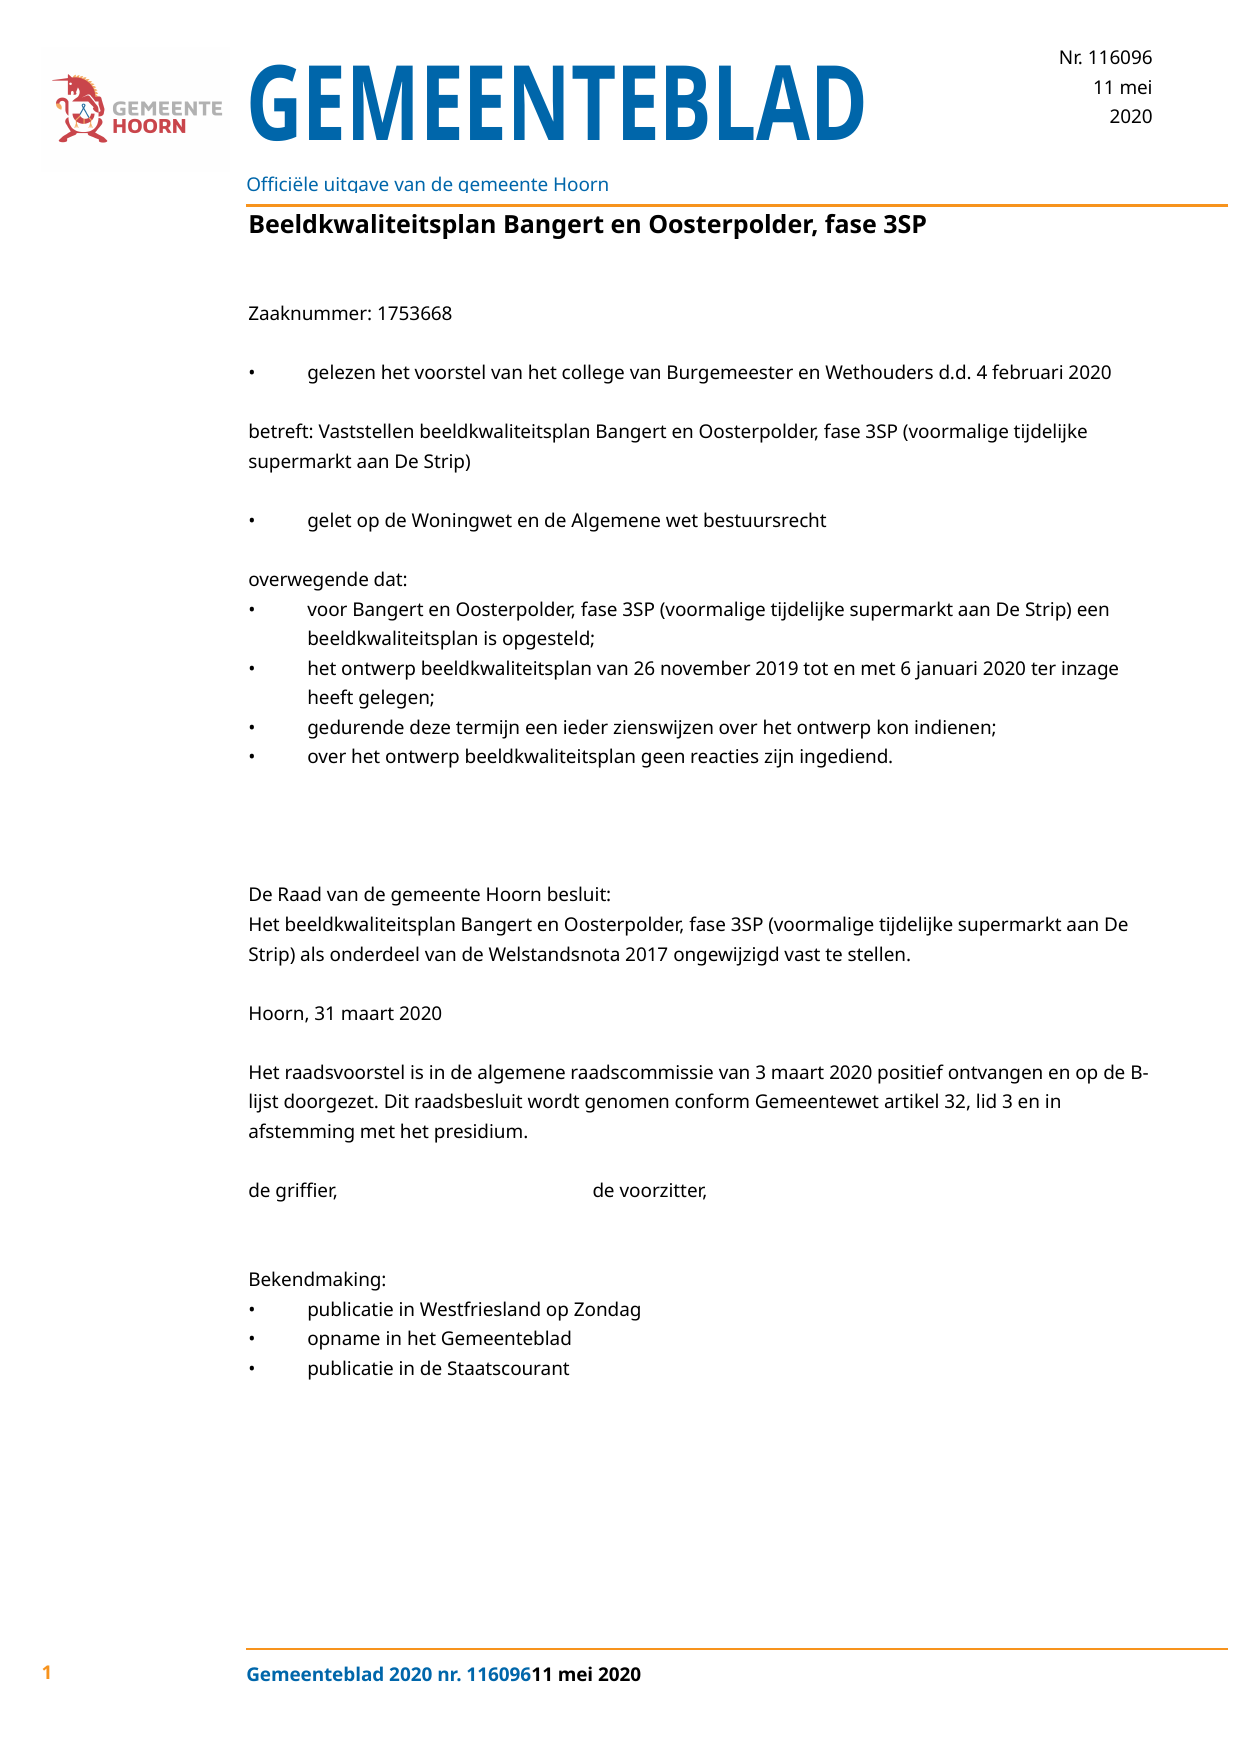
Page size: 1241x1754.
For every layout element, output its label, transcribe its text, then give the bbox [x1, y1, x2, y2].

text Hoorn, 31 maart 2020 [248, 1000, 1152, 1026]
list gelet op de Woningwet en de Algemene wet bestuursrecht [248, 507, 1152, 533]
list publicatie in de Staatscourant [248, 1355, 1152, 1381]
list gedurende deze termijn een ieder zienswijzen over het ontwerp kon indienen; [248, 714, 1152, 740]
list gelezen het voorstel van het college van Burgemeester en Wethouders d.d. 4 februari 2020 [248, 359, 1152, 385]
list het ontwerp beeldkwaliteitsplan van 26 november 2019 tot en met 6 januari 2020 ter inzage heeft gelegen; [248, 655, 1152, 710]
text betreft: Vaststellen beeldkwaliteitsplan Bangert en Oosterpolder, fase 3SP (voormalige tijdelijke supermarkt aan De Strip) [248, 418, 1152, 473]
list opname in het Gemeenteblad [248, 1325, 1152, 1351]
text Het raadsvoorstel is in de algemene raadscommissie van 3 maart 2020 positief ontvangen en op de B-lijst doorgezet. Dit raadsbesluit wordt genomen conform Gemeentewet artikel 32, lid 3 en in afstemming met het presidium. [248, 1059, 1152, 1144]
picture [41, 47, 231, 172]
text De Raad van de gemeente Hoorn besluit: [248, 882, 1152, 907]
text overwegende dat: [248, 566, 1152, 592]
text Zaaknummer: 1753668 [248, 300, 1152, 326]
list voor Bangert en Oosterpolder, fase 3SP (voormalige tijdelijke supermarkt aan De Strip) een beeldkwaliteitsplan is opgesteld; [248, 596, 1152, 651]
text Het beeldkwaliteitsplan Bangert en Oosterpolder, fase 3SP (voormalige tijdelijke supermarkt aan De Strip) als onderdeel van de Welstandsnota 2017 ongewijzigd vast te stellen. [248, 911, 1152, 967]
text Bekendmaking: [248, 1266, 1152, 1292]
list publicatie in Westfriesland op Zondag [248, 1296, 1152, 1322]
text Beeldkwaliteitsplan Bangert en Oosterpolder, fase 3SP [248, 207, 1152, 241]
list over het ontwerp beeldkwaliteitsplan geen reacties zijn ingediend. [248, 744, 1152, 769]
text de griffier, de voorzitter, [248, 1177, 1152, 1203]
